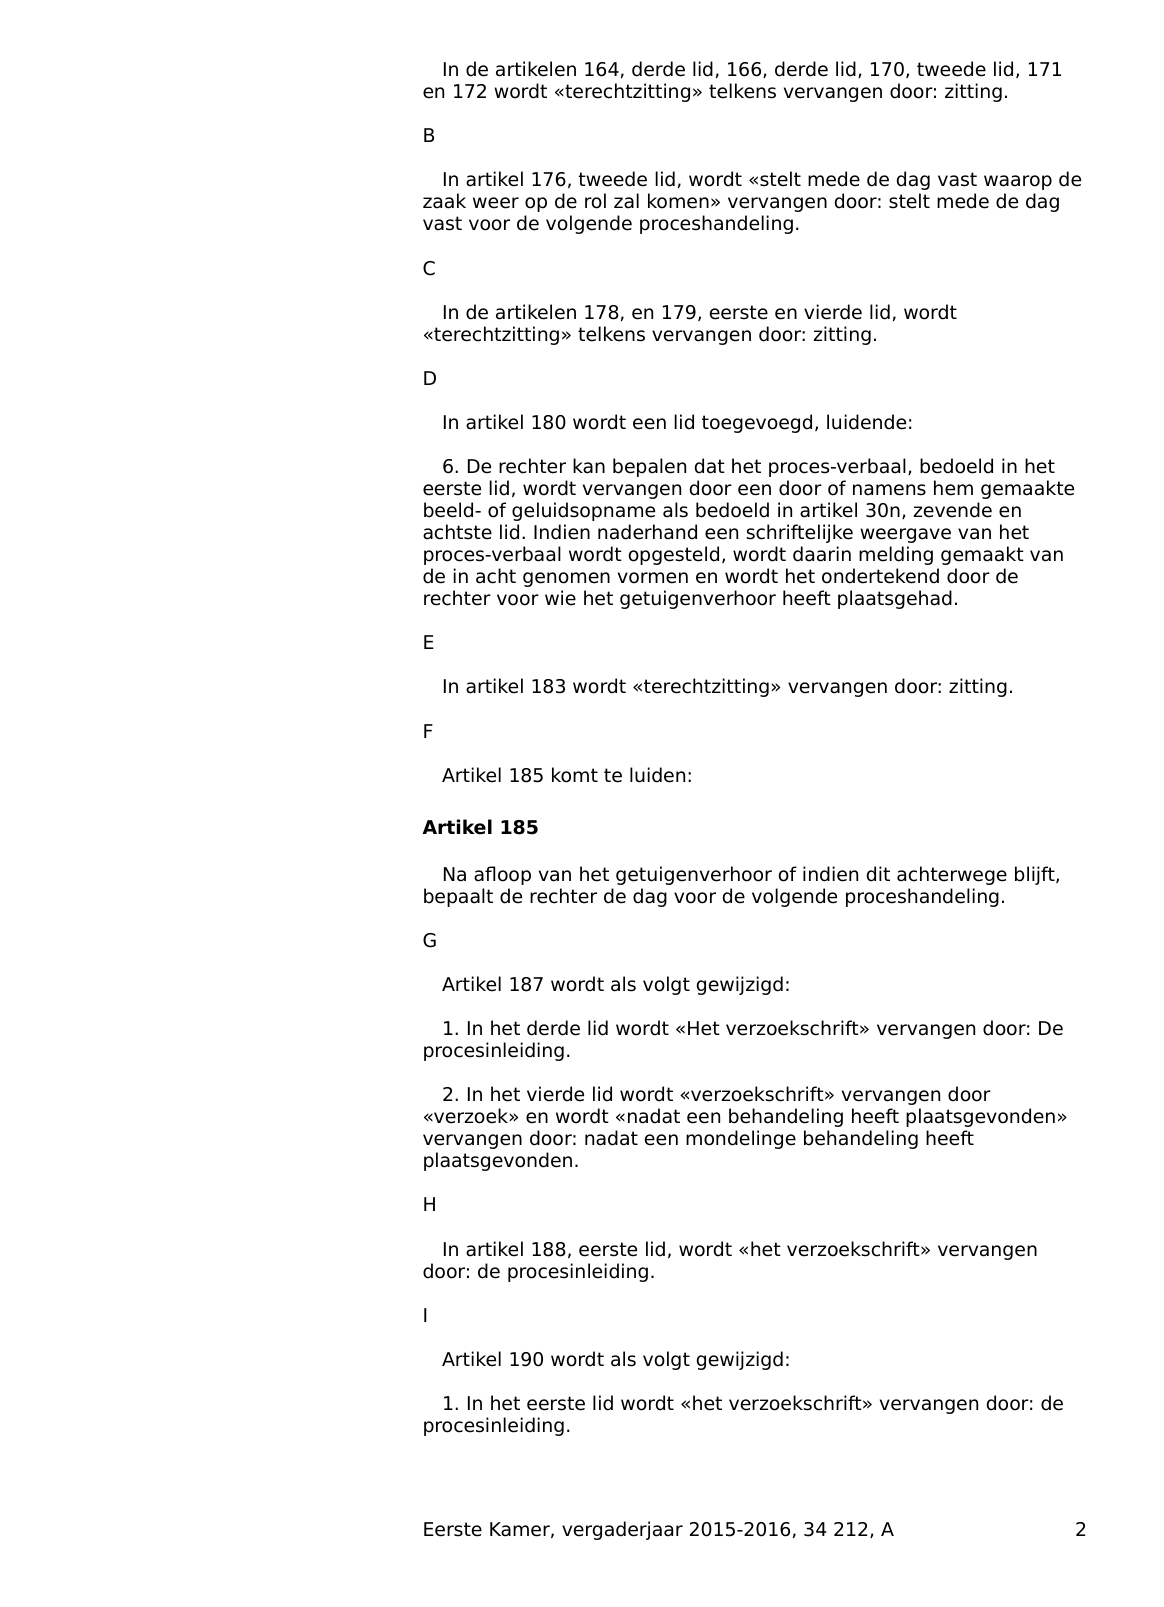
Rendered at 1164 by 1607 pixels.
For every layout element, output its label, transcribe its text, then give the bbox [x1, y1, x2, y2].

text Artikel 185 komt te luiden: [422, 765, 1087, 787]
text In artikel 188, eerste lid, wordt «het verzoekschrift» vervangen door: de procesinleiding. [422, 1238, 1087, 1282]
subtitle Artikel 185 [422, 817, 1087, 839]
text In artikel 180 wordt een lid toegevoegd, luidende: [422, 412, 1087, 434]
text 6. De rechter kan bepalen dat het proces-verbaal, bedoeld in het eerste lid, wordt vervangen door een door of namens hem gemaakte beeld- of geluidsopname als bedoeld in artikel 30n, zevende en achtste lid. Indien naderhand een schriftelijke weergave van het proces-verbaal wordt opgesteld, wordt daarin melding gemaakt van de in acht genomen vormen en wordt het ondertekend door de rechter voor wie het getuigenverhoor heeft plaatsgehad. [422, 456, 1087, 610]
text 2. In het vierde lid wordt «verzoekschrift» vervangen door «verzoek» en wordt «nadat een behandeling heeft plaatsgevonden» vervangen door: nadat een mondelinge behandeling heeft plaatsgevonden. [422, 1084, 1087, 1172]
text Artikel 187 wordt als volgt gewijzigd: [422, 974, 1087, 996]
text Artikel 190 wordt als volgt gewijzigd: [422, 1349, 1087, 1371]
text E [422, 632, 1087, 654]
text 1. In het derde lid wordt «Het verzoekschrift» vervangen door: De procesinleiding. [422, 1018, 1087, 1062]
text 1. In het eerste lid wordt «het verzoekschrift» vervangen door: de procesinleiding. [422, 1393, 1087, 1437]
text In artikel 176, tweede lid, wordt «stelt mede de dag vast waarop de zaak weer op de rol zal komen» vervangen door: stelt mede de dag vast voor de volgende proceshandeling. [422, 169, 1087, 235]
text F [422, 721, 1087, 742]
text B [422, 125, 1087, 147]
text In artikel 183 wordt «terechtzitting» vervangen door: zitting. [422, 676, 1087, 698]
text I [422, 1305, 1087, 1327]
text In de artikelen 178, en 179, eerste en vierde lid, wordt «terechtzitting» telkens vervangen door: zitting. [422, 302, 1087, 346]
text C [422, 257, 1087, 279]
text Na afloop van het getuigenverhoor of indien dit achterwege blijft, bepaalt de rechter de dag voor de volgende proceshandeling. [422, 864, 1087, 908]
text H [422, 1194, 1087, 1216]
text In de artikelen 164, derde lid, 166, derde lid, 170, tweede lid, 171 en 172 wordt «terechtzitting» telkens vervangen door: zitting. [422, 59, 1087, 103]
text G [422, 930, 1087, 952]
text D [422, 368, 1087, 390]
